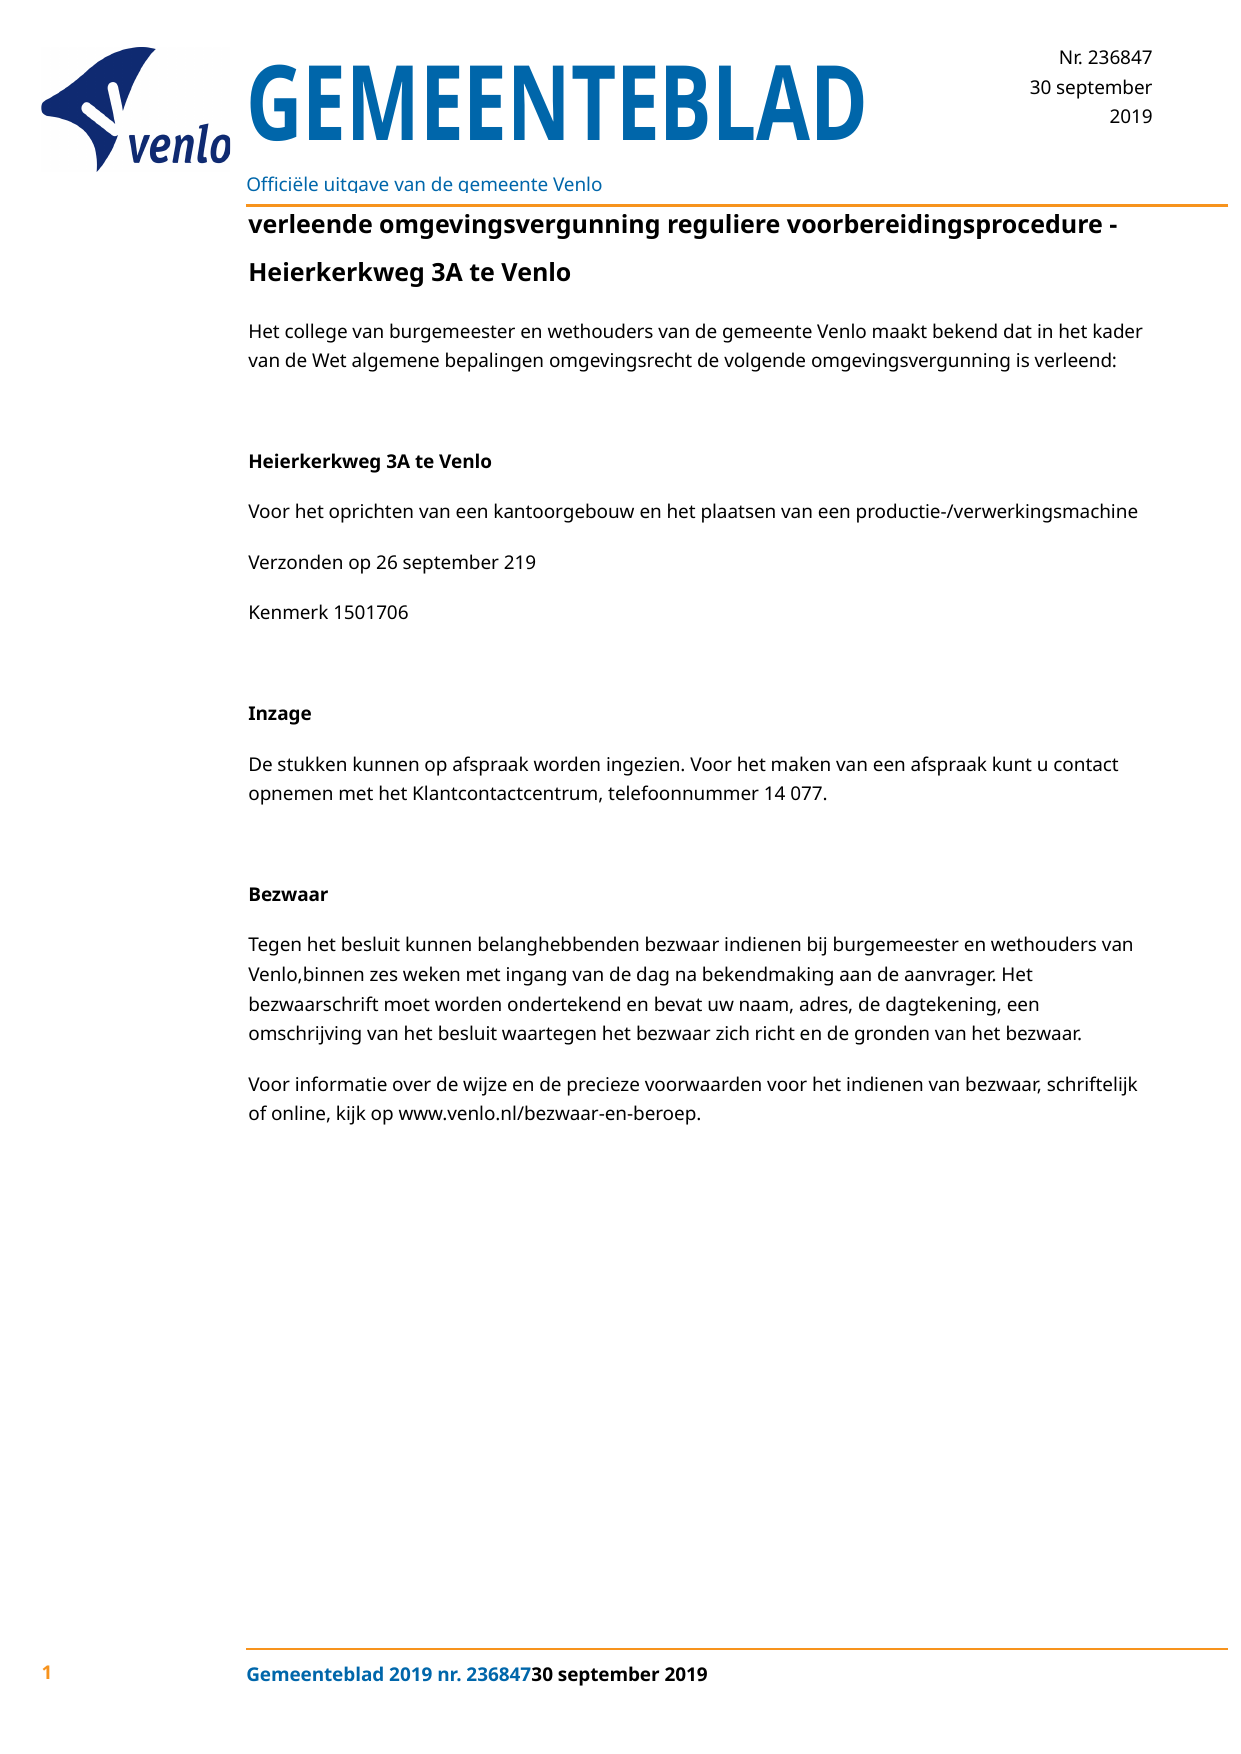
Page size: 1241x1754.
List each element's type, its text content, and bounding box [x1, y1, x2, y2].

text Voor het oprichten van een kantoorgebouw en het plaatsen van een productie-/verwerkingsmachine [248, 499, 1152, 524]
text Het college van burgemeester en wethouders van de gemeente Venlo maakt bekend dat in het kader van de Wet algemene bepalingen omgevingsrecht de volgende omgevingsvergunning is verleend: [248, 318, 1152, 373]
text Kenmerk 1501706 [248, 599, 1152, 625]
text Verzonden op 26 september 219 [248, 549, 1152, 575]
text Voor informatie over de wijze en de precieze voorwaarden voor het indienen van bezwaar, schriftelijk of online, kijk op www.venlo.nl/bezwaar-en-beroep. [248, 1071, 1152, 1126]
text De stukken kunnen op afspraak worden ingezien. Voor het maken van een afspraak kunt u contact opnemen met het Klantcontactcentrum, telefoonnummer 14 077. [248, 751, 1152, 806]
text Tegen het besluit kunnen belanghebbenden bezwaar indienen bij burgemeester en wethouders van Venlo,binnen zes weken met ingang van de dag na bekendmaking aan de aanvrager. Het bezwaarschrift moet worden ondertekend en bevat uw naam, adres, de dagtekening, een omschrijving van het besluit waartegen het bezwaar zich richt en de gronden van het bezwaar. [248, 932, 1152, 1046]
picture [41, 47, 231, 172]
text Bezwaar [248, 881, 1152, 907]
text Inzage [248, 700, 1152, 726]
text verleende omgevingsvergunning reguliere voorbereidingsprocedure - Heierkerkweg 3A te Venlo [248, 207, 1152, 288]
text Heierkerkweg 3A te Venlo [248, 448, 1152, 474]
